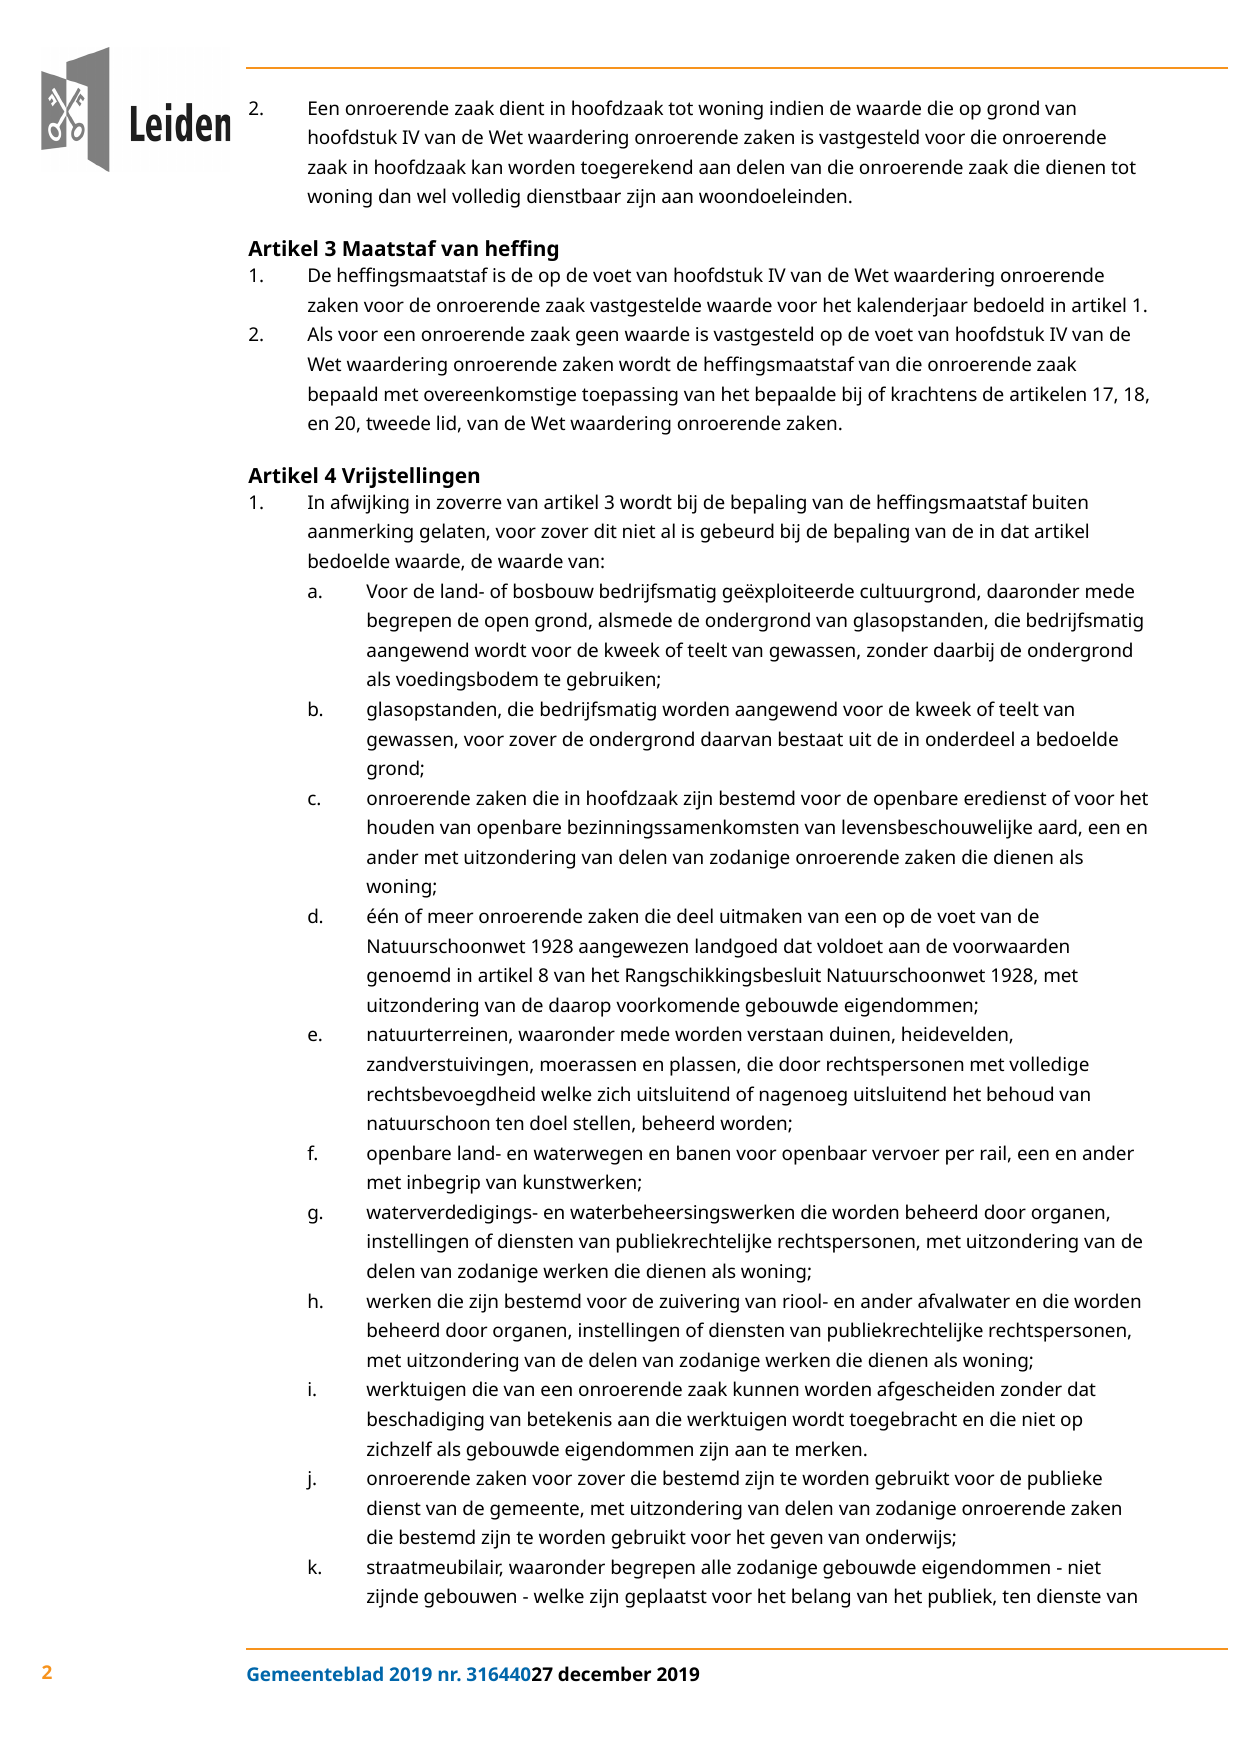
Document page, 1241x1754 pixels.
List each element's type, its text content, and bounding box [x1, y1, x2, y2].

list Als voor een onroerende zaak geen waarde is vastgesteld op de voet van hoofdstuk IV van de Wet waardering onroerende zaken wordt de heffingsmaatstaf van die onroerende zaak bepaald met overeenkomstige toepassing van het bepaalde bij of krachtens de artikelen 17, 18, en 20, tweede lid, van de Wet waardering onroerende zaken. [248, 322, 1152, 436]
list De heffingsmaatstaf is de op de voet van hoofdstuk IV van de Wet waardering onroerende zaken voor de onroerende zaak vastgestelde waarde voor het kalenderjaar bedoeld in artikel 1. [248, 262, 1152, 318]
text Artikel 3 Maatstaf van heffing [248, 234, 1152, 262]
list onroerende zaken voor zover die bestemd zijn te worden gebruikt voor de publieke dienst van de gemeente, met uitzondering van delen van zodanige onroerende zaken die bestemd zijn te worden gebruikt voor het geven van onderwijs; [307, 1465, 1152, 1550]
list één of meer onroerende zaken die deel uitmaken van een op de voet van de Natuurschoonwet 1928 aangewezen landgoed dat voldoet aan de voorwaarden genoemd in artikel 8 van het Rangschikkingsbesluit Natuurschoonwet 1928, met uitzondering van de daarop voorkomende gebouwde eigendommen; [307, 903, 1152, 1018]
list In afwijking in zoverre van artikel 3 wordt bij de bepaling van de heffingsmaatstaf buiten aanmerking gelaten, voor zover dit niet al is gebeurd bij de bepaling van de in dat artikel bedoelde waarde, de waarde van: [248, 489, 1152, 574]
list openbare land- en waterwegen en banen voor openbaar vervoer per rail, een en ander met inbegrip van kunstwerken; [307, 1140, 1152, 1195]
list werken die zijn bestemd voor de zuivering van riool- en ander afvalwater en die worden beheerd door organen, instellingen of diensten van publiekrechtelijke rechtspersonen, met uitzondering van de delen van zodanige werken die dienen als woning; [307, 1288, 1152, 1373]
list Een onroerende zaak dient in hoofdzaak tot woning indien de waarde die op grond van hoofdstuk IV van de Wet waardering onroerende zaken is vastgesteld voor die onroerende zaak in hoofdzaak kan worden toegerekend aan delen van die onroerende zaak die dienen tot woning dan wel volledig dienstbaar zijn aan woondoeleinden. [248, 95, 1152, 209]
picture [41, 47, 231, 172]
list waterverdedigings- en waterbeheersingswerken die worden beheerd door organen, instellingen of diensten van publiekrechtelijke rechtspersonen, met uitzondering van de delen van zodanige werken die dienen als woning; [307, 1199, 1152, 1284]
list onroerende zaken die in hoofdzaak zijn bestemd voor de openbare eredienst of voor het houden van openbare bezinningssamenkomsten van levensbeschouwelijke aard, een en ander met uitzondering van delen van zodanige onroerende zaken die dienen als woning; [307, 785, 1152, 899]
list Voor de land- of bosbouw bedrijfsmatig geëxploiteerde cultuurgrond, daaronder mede begrepen de open grond, alsmede de ondergrond van glasopstanden, die bedrijfsmatig aangewend wordt voor de kweek of teelt van gewassen, zonder daarbij de ondergrond als voedingsbodem te gebruiken; [307, 578, 1152, 692]
list glasopstanden, die bedrijfsmatig worden aangewend voor de kweek of teelt van gewassen, voor zover de ondergrond daarvan bestaat uit de in onderdeel a bedoelde grond; [307, 696, 1152, 781]
list natuurterreinen, waaronder mede worden verstaan duinen, heidevelden, zandverstuivingen, moerassen en plassen, die door rechtspersonen met volledige rechtsbevoegdheid welke zich uitsluitend of nagenoeg uitsluitend het behoud van natuurschoon ten doel stellen, beheerd worden; [307, 1022, 1152, 1136]
list werktuigen die van een onroerende zaak kunnen worden afgescheiden zonder dat beschadiging van betekenis aan die werktuigen wordt toegebracht en die niet op zichzelf als gebouwde eigendommen zijn aan te merken. [307, 1377, 1152, 1462]
text Artikel 4 Vrijstellingen [248, 461, 1152, 489]
list straatmeubilair, waaronder begrepen alle zodanige gebouwde eigendommen - niet zijnde gebouwen - welke zijn geplaatst voor het belang van het publiek, ten dienste van [307, 1554, 1152, 1609]
